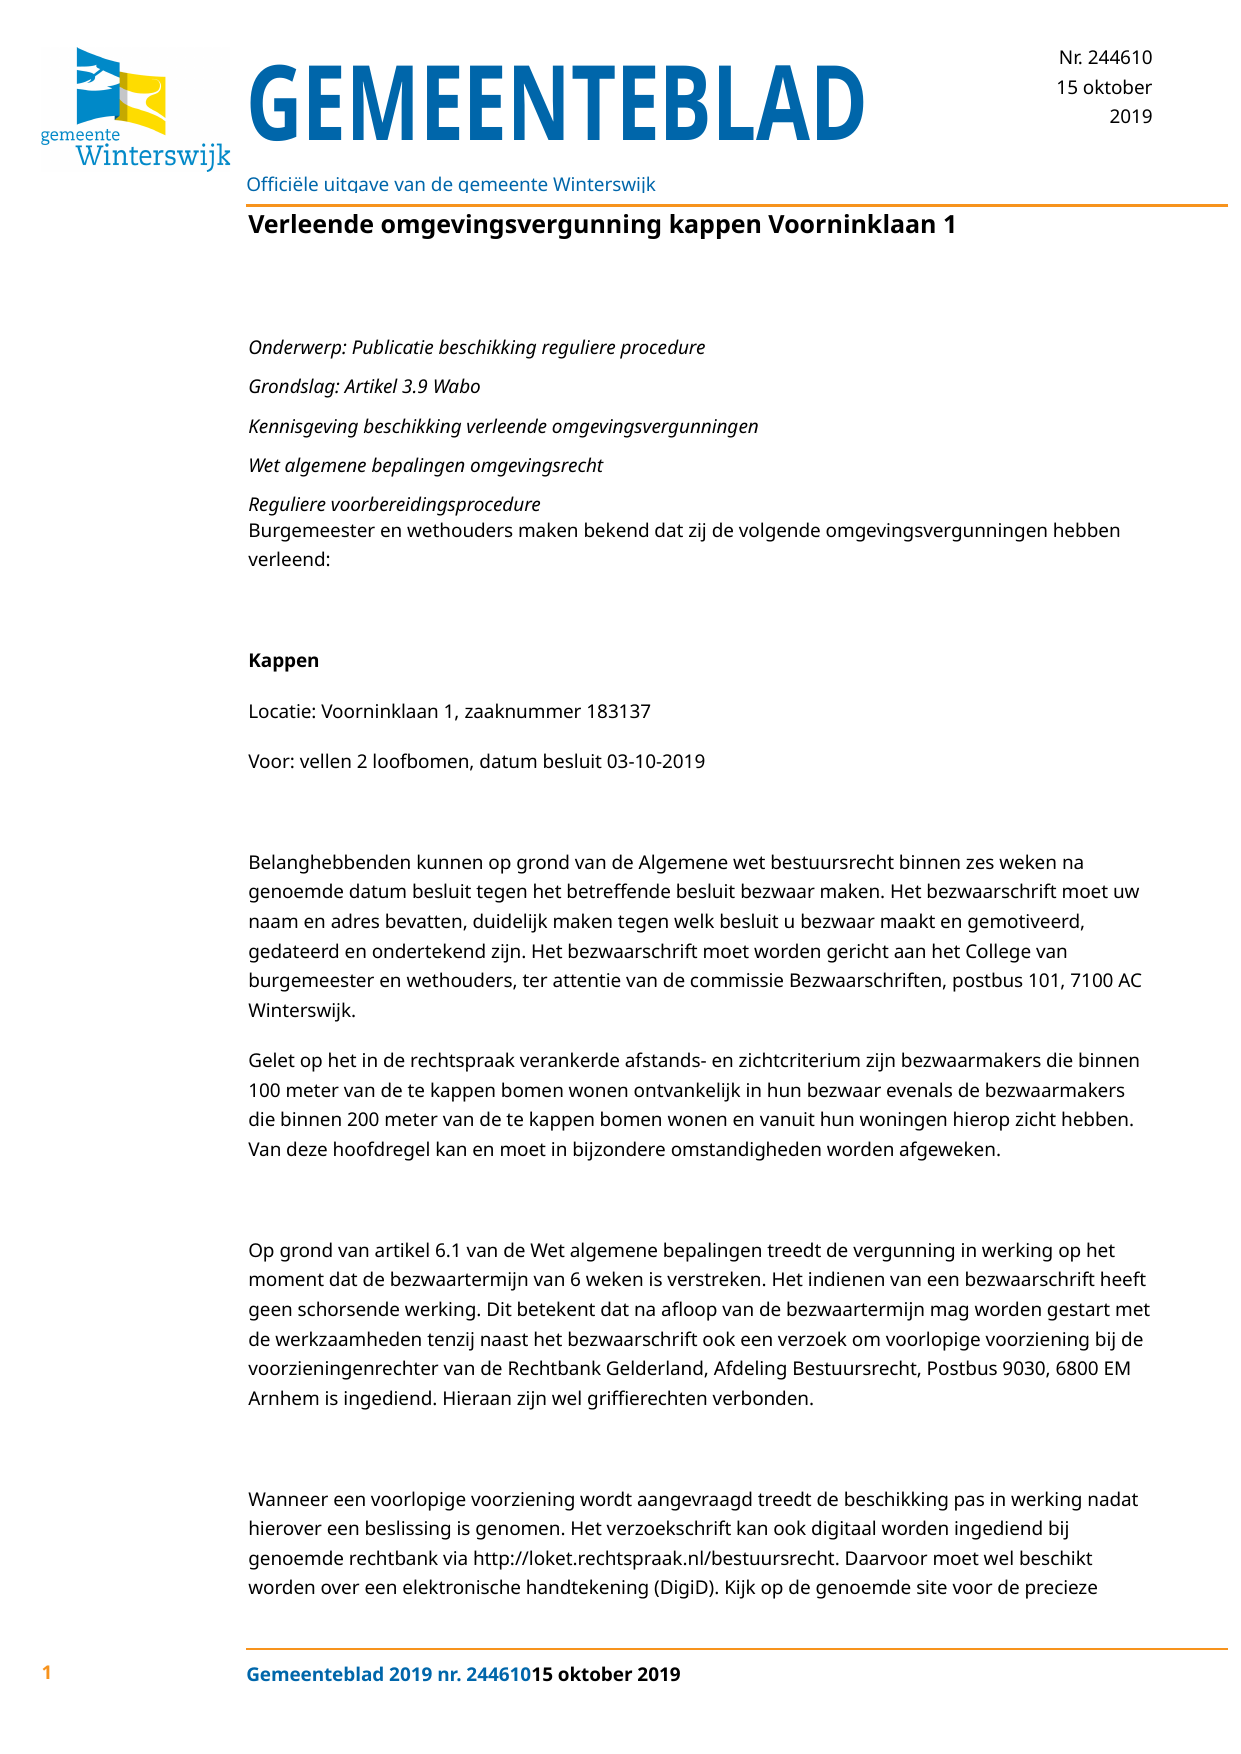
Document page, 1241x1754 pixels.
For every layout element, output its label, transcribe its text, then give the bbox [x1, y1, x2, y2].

text Wanneer een voorlopige voorziening wordt aangevraagd treedt de beschikking pas in werking nadat hierover een beslissing is genomen. Het verzoekschrift kan ook digitaal worden ingediend bij genoemde rechtbank via http://loket.rechtspraak.nl/bestuursrecht. Daarvoor moet wel beschikt worden over een elektronische handtekening (DigiD). Kijk op de genoemde site voor de precieze [248, 1486, 1152, 1600]
text Wet algemene bepalingen omgevingsrecht [248, 452, 1152, 478]
text Gelet op het in de rechtspraak verankerde afstands- en zichtcriterium zijn bezwaarmakers die binnen 100 meter van de te kappen bomen wonen ontvankelijk in hun bezwaar evenals de bezwaarmakers die binnen 200 meter van de te kappen bomen wonen en vanuit hun woningen hierop zicht hebben. Van deze hoofdregel kan en moet in bijzondere omstandigheden worden afgeweken. [248, 1047, 1152, 1162]
text Reguliere voorbereidingsprocedure [248, 491, 1152, 517]
text Voor: vellen 2 loofbomen, datum besluit 03-10-2019 [248, 748, 1152, 774]
text Op grond van artikel 6.1 van de Wet algemene bepalingen treedt de vergunning in werking op het moment dat de bezwaartermijn van 6 weken is verstreken. Het indienen van een bezwaarschrift heeft geen schorsende werking. Dit betekent dat na afloop van de bezwaartermijn mag worden gestart met de werkzaamheden tenzij naast het bezwaarschrift ook een verzoek om voorlopige voorziening bij de voorzieningenrechter van de Rechtbank Gelderland, Afdeling Bestuursrecht, Postbus 9030, 6800 EM Arnhem is ingediend. Hieraan zijn wel griffierechten verbonden. [248, 1237, 1152, 1411]
text Burgemeester en wethouders maken bekend dat zij de volgende omgevingsvergunningen hebben verleend: [248, 517, 1152, 572]
text Locatie: Voorninklaan 1, zaaknummer 183137 [248, 698, 1152, 724]
text Kennisgeving beschikking verleende omgevingsvergunningen [248, 413, 1152, 438]
text Grondslag: Artikel 3.9 Wabo [248, 373, 1152, 399]
text Belanghebbenden kunnen op grond van de Algemene wet bestuursrecht binnen zes weken na genoemde datum besluit tegen het betreffende besluit bezwaar maken. Het bezwaarschrift moet uw naam en adres bevatten, duidelijk maken tegen welk besluit u bezwaar maakt en gemotiveerd, gedateerd en ondertekend zijn. Het bezwaarschrift moet worden gericht aan het College van burgemeester en wethouders, ter attentie van de commissie Bezwaarschriften, postbus 101, 7100 AC Winterswijk. [248, 849, 1152, 1023]
text Onderwerp: Publicatie beschikking reguliere procedure [248, 334, 1152, 360]
picture [225, 153, 231, 162]
text Verleende omgevingsvergunning kappen Voorninklaan 1 [248, 207, 1152, 241]
picture [41, 47, 231, 172]
text Kappen [248, 647, 1152, 673]
